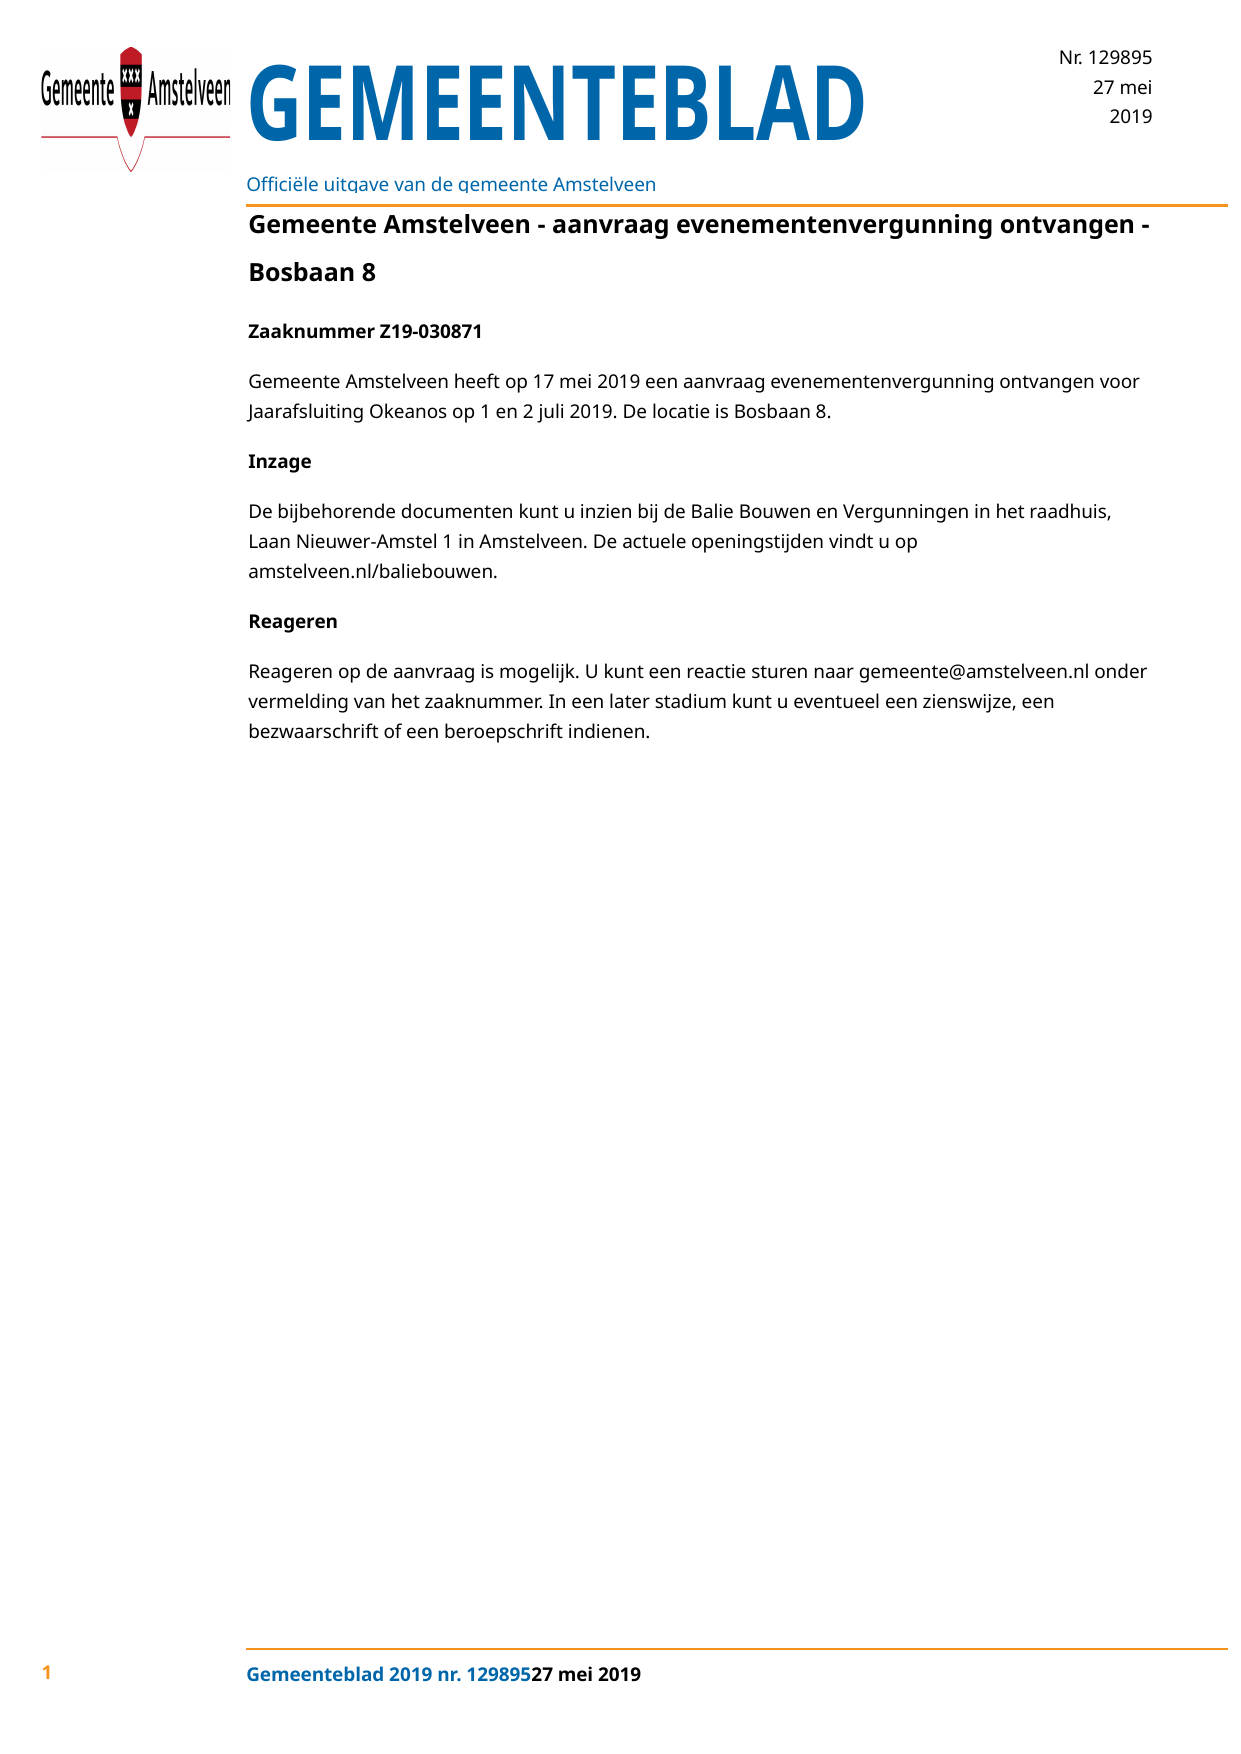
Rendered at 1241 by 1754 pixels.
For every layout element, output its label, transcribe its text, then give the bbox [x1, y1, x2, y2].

text De bijbehorende documenten kunt u inzien bij de Balie Bouwen en Vergunningen in het raadhuis, Laan Nieuwer-Amstel 1 in Amstelveen. De actuele openingstijden vindt u op amstelveen.nl/baliebouwen. [248, 499, 1152, 584]
text Inzage [248, 448, 1152, 474]
picture [41, 47, 231, 172]
text Reageren [248, 608, 1152, 634]
text Gemeente Amstelveen - aanvraag evenementenvergunning ontvangen - Bosbaan 8 [248, 207, 1152, 288]
text Gemeente Amstelveen heeft op 17 mei 2019 een aanvraag evenementenvergunning ontvangen voor Jaarafsluiting Okeanos op 1 en 2 juli 2019. De locatie is Bosbaan 8. [248, 368, 1152, 424]
text Reageren op de aanvraag is mogelijk. U kunt een reactie sturen naar gemeente@amstelveen.nl onder vermelding van het zaaknummer. In een later stadium kunt u eventueel een zienswijze, een bezwaarschrift of een beroepschrift indienen. [248, 659, 1152, 744]
text Zaaknummer Z19-030871 [248, 318, 1152, 344]
